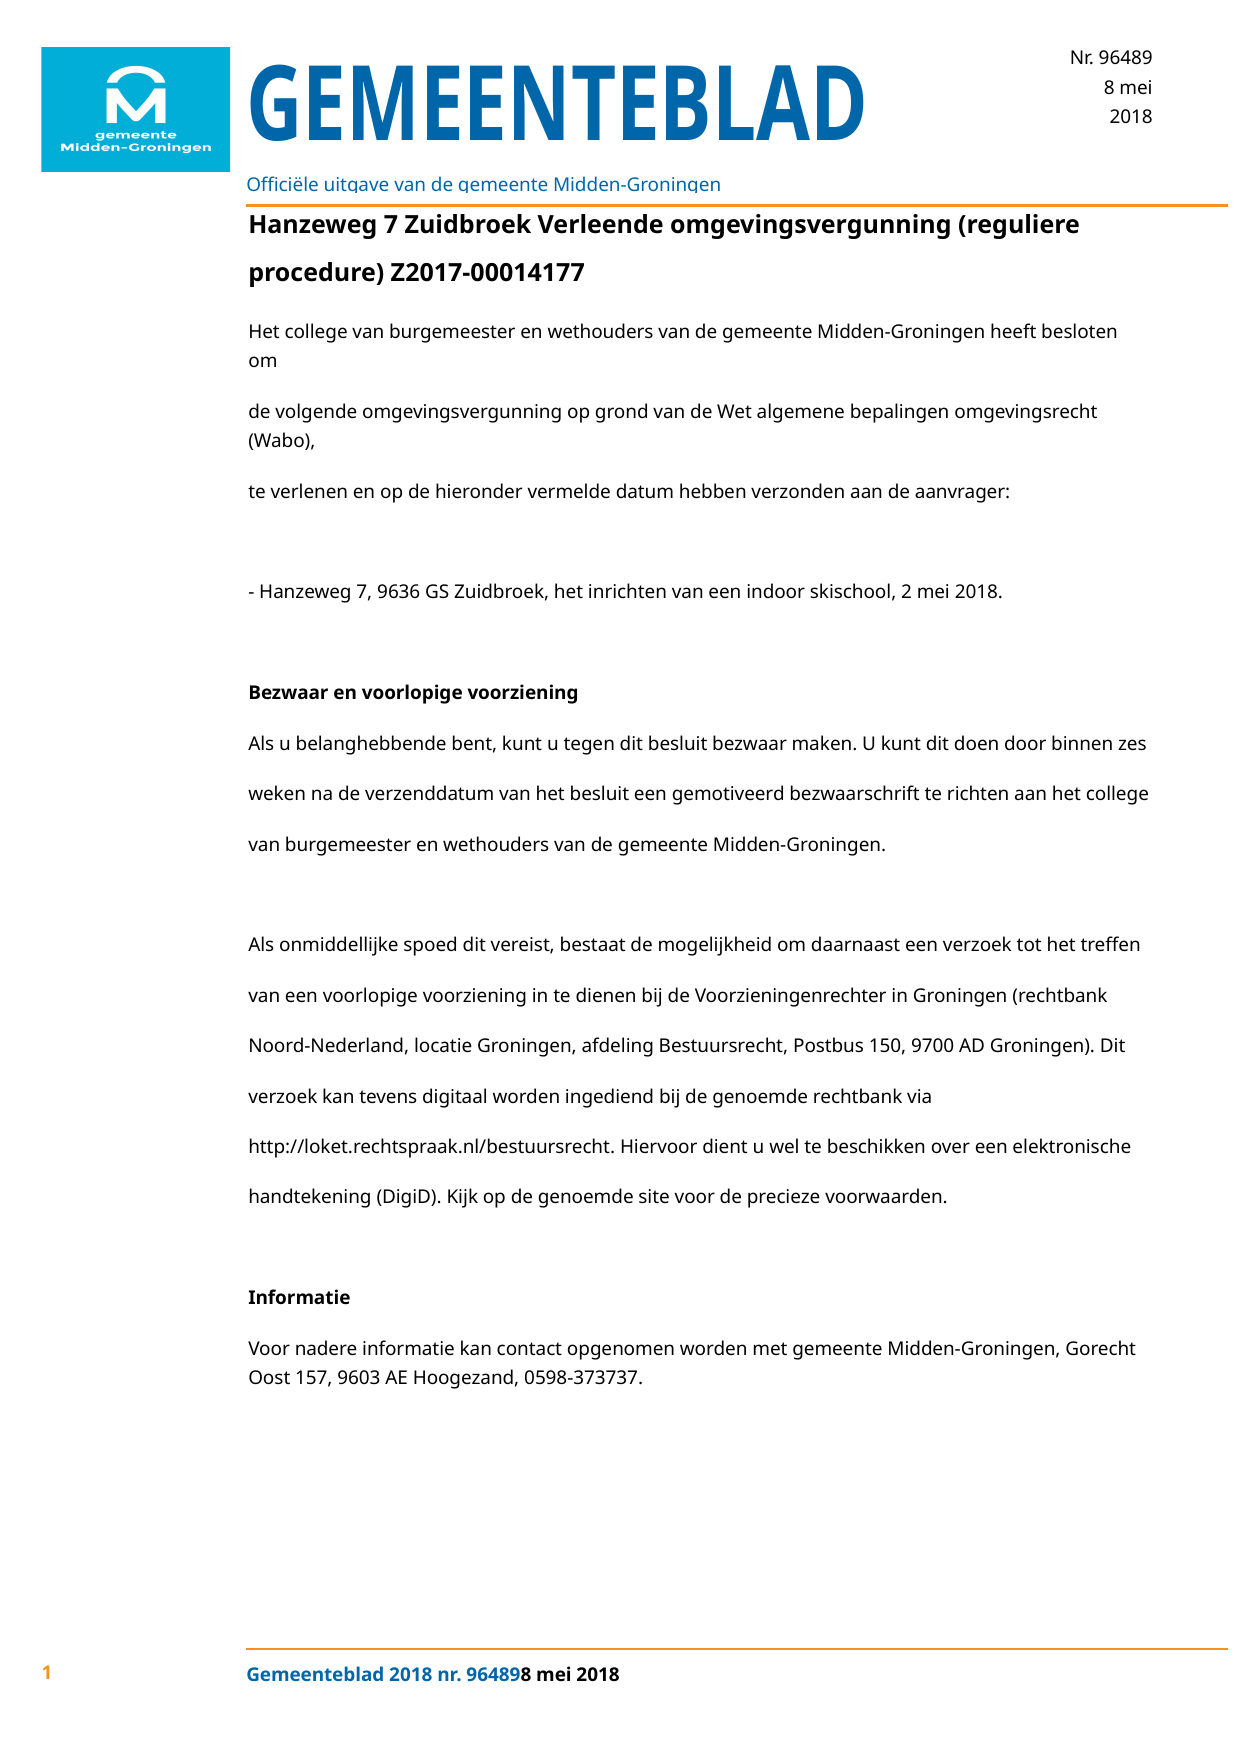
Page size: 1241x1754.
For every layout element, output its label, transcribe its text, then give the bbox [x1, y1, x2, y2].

text van burgemeester en wethouders van de gemeente Midden-Groningen. [248, 831, 1152, 857]
text weken na de verzenddatum van het besluit een gemotiveerd bezwaarschrift te richten aan het college [248, 780, 1152, 806]
text Informatie [248, 1284, 1152, 1310]
text Voor nadere informatie kan contact opgenomen worden met gemeente Midden-Groningen, Gorecht Oost 157, 9603 AE Hoogezand, 0598-373737. [248, 1335, 1152, 1390]
picture [108, 66, 164, 82]
text http://loket.rechtspraak.nl/bestuursrecht. Hiervoor dient u wel te beschikken over een elektronische [248, 1133, 1152, 1159]
text Hanzeweg 7 Zuidbroek Verleende omgevingsvergunning (reguliere procedure) Z2017-00014177 [248, 207, 1152, 288]
text Noord-Nederland, locatie Groningen, afdeling Bestuursrecht, Postbus 150, 9700 AD Groningen). Dit [248, 1032, 1152, 1058]
text Als onmiddellijke spoed dit vereist, bestaat de mogelijkheid om daarnaast een verzoek tot het treffen [248, 932, 1152, 957]
text verzoek kan tevens digitaal worden ingediend bij de genoemde rechtbank via [248, 1083, 1152, 1109]
text - Hanzeweg 7, 9636 GS Zuidbroek, het inrichten van een indoor skischool, 2 mei 2018. [248, 579, 1152, 604]
text van een voorlopige voorziening in te dienen bij de Voorzieningenrechter in Groningen (rechtbank [248, 982, 1152, 1008]
text Bezwaar en voorlopige voorziening [248, 679, 1152, 705]
picture [184, 146, 190, 153]
text Het college van burgemeester en wethouders van de gemeente Midden-Groningen heeft besloten om [248, 318, 1152, 373]
text handtekening (DigiD). Kijk op de genoemde site voor de precieze voorwaarden. [248, 1184, 1152, 1209]
text te verlenen en op de hieronder vermelde datum hebben verzonden aan de aanvrager: [248, 478, 1152, 504]
text de volgende omgevingsvergunning op grond van de Wet algemene bepalingen omgevingsrecht (Wabo), [248, 398, 1152, 453]
picture [107, 89, 165, 122]
text Als u belanghebbende bent, kunt u tegen dit besluit bezwaar maken. U kunt dit doen door binnen zes [248, 730, 1152, 756]
